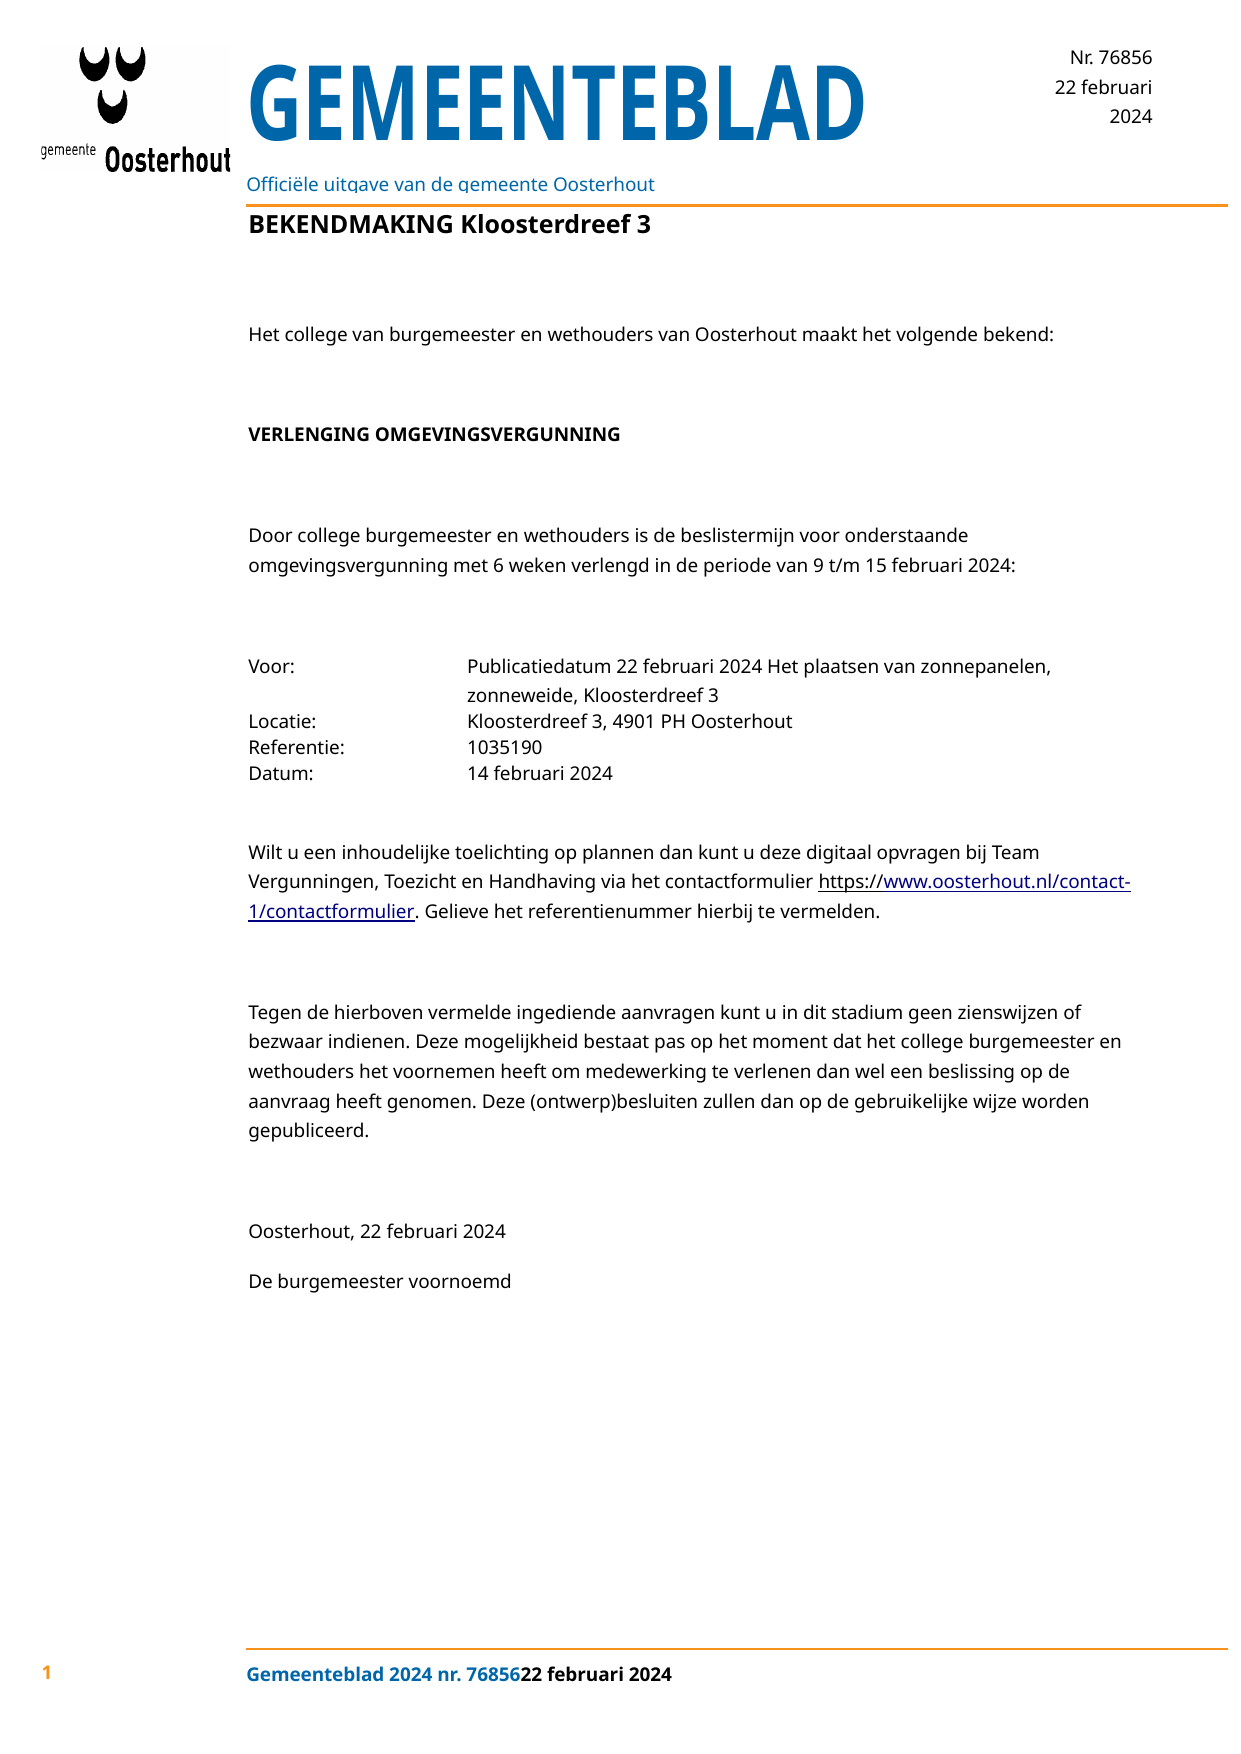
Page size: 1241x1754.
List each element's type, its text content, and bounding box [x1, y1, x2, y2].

table_cell Referentie: [248, 734, 467, 760]
table_header Publicatiedatum 22 februari 2024 Het plaatsen van zonnepanelen, zonneweide, Kloosterdreef 3 [467, 653, 1152, 708]
text Door college burgemeester en wethouders is de beslistermijn voor onderstaande omgevingsvergunning met 6 weken verlengd in de periode van 9 t/m 15 februari 2024: [248, 522, 1152, 578]
table_header Voor: [248, 653, 467, 708]
table_cell 1035190 [467, 734, 1152, 760]
text Het college van burgemeester en wethouders van Oosterhout maakt het volgende bekend: [248, 321, 1152, 346]
table_cell Datum: [248, 760, 467, 785]
text BEKENDMAKING Kloosterdreef 3 [248, 207, 1152, 241]
table_cell Locatie: [248, 708, 467, 734]
text De burgemeester voornoemd [248, 1269, 1152, 1294]
text Tegen de hierboven vermelde ingediende aanvragen kunt u in dit stadium geen zienswijzen of bezwaar indienen. Deze mogelijkheid bestaat pas op het moment dat het college burgemeester en wethouders het voornemen heeft om medewerking te verlenen dan wel een beslissing op de aanvraag heeft genomen. Deze (ontwerp)besluiten zullen dan op de gebruikelijke wijze worden gepubliceerd. [248, 999, 1152, 1143]
table_cell 14 februari 2024 [467, 760, 1152, 785]
text VERLENGING OMGEVINGSVERGUNNING [248, 422, 1152, 447]
table_cell Kloosterdreef 3, 4901 PH Oosterhout [467, 708, 1152, 734]
text Oosterhout, 22 februari 2024 [248, 1218, 1152, 1244]
text Wilt u een inhoudelijke toelichting op plannen dan kunt u deze digitaal opvragen bij Team Vergunningen, Toezicht en Handhaving via het contactformulier https://www.oosterhout.nl/contact-1/contactformulier. Gelieve het referentienummer hierbij te vermelden. [248, 839, 1152, 924]
picture [41, 47, 231, 172]
